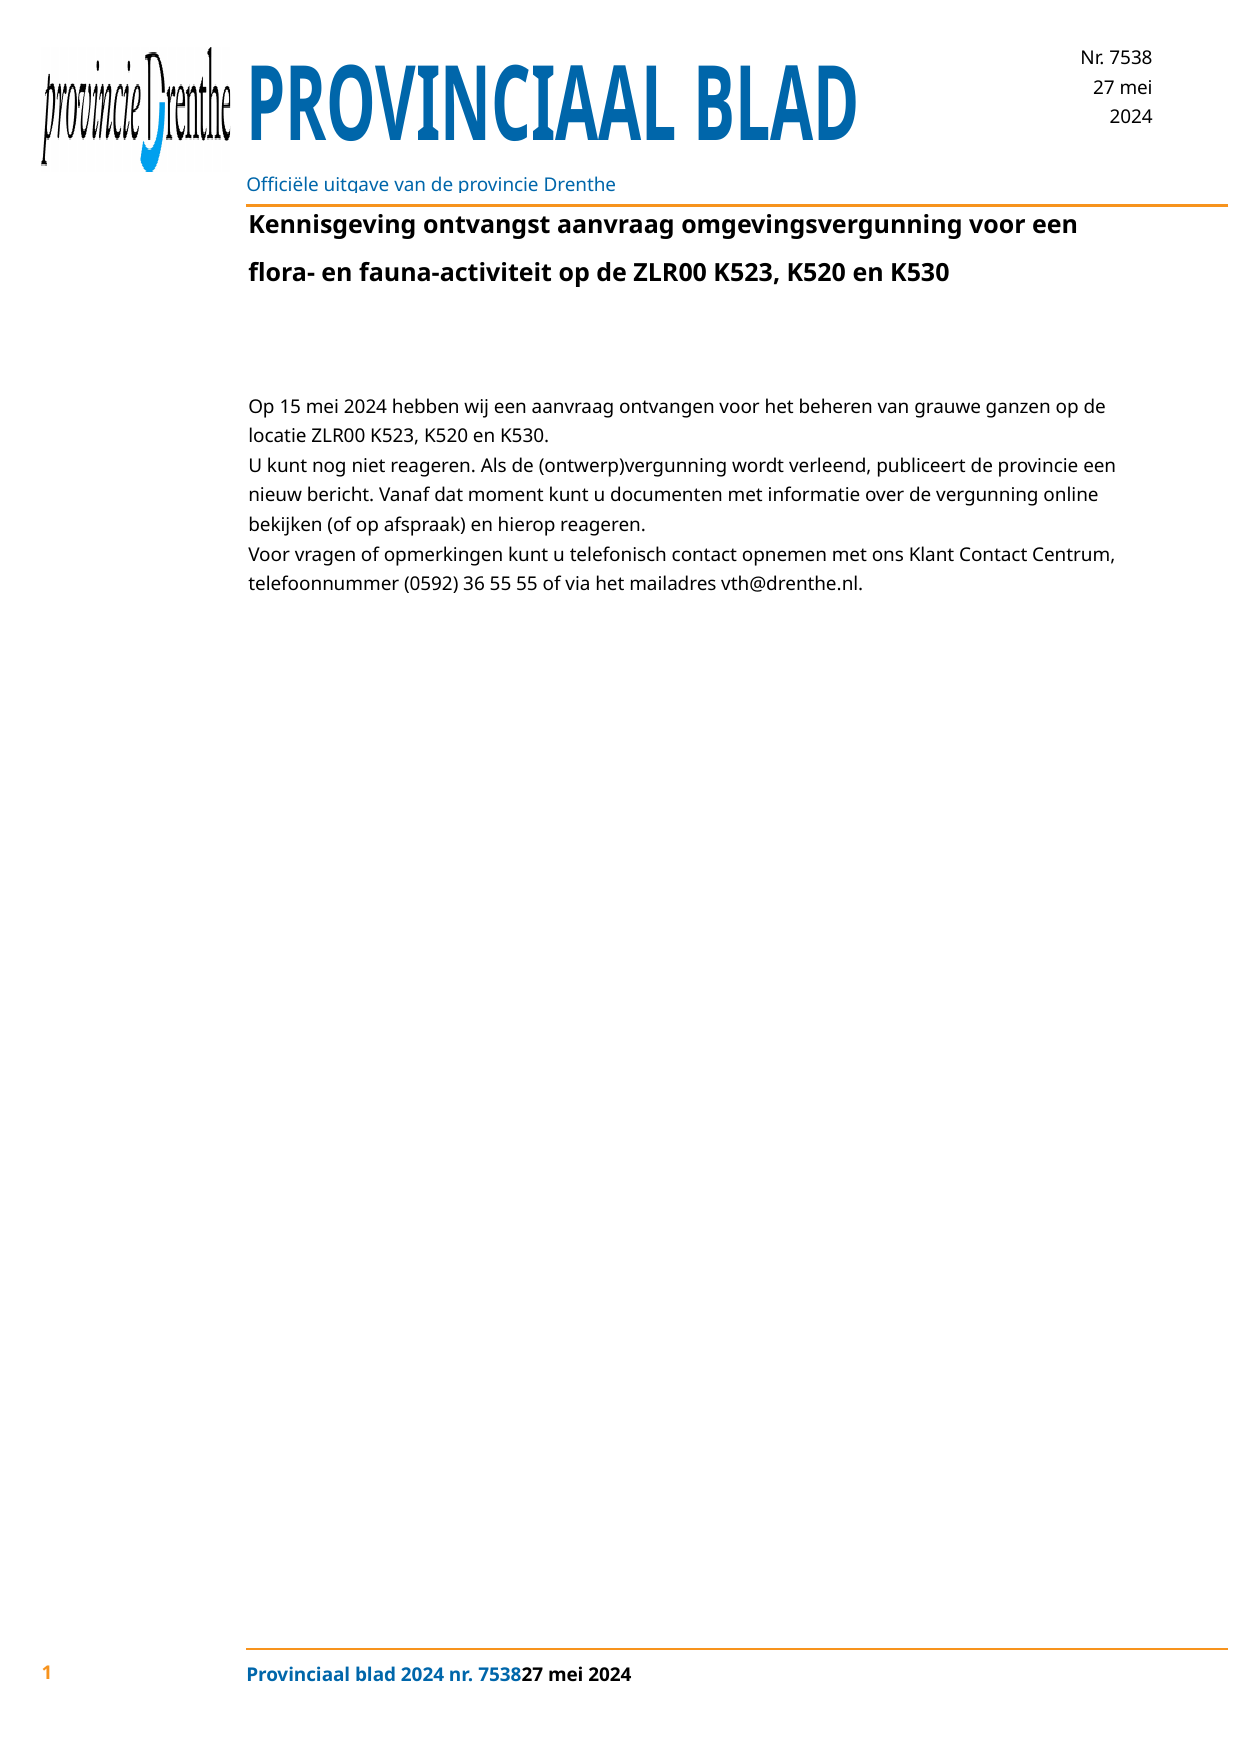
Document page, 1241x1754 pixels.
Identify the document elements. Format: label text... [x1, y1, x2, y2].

text Kennisgeving ontvangst aanvraag omgevingsvergunning voor een flora- en fauna-activiteit op de ZLR00 K523, K520 en K530 [248, 207, 1152, 288]
text Voor vragen of opmerkingen kunt u telefonisch contact opnemen met ons Klant Contact Centrum, telefoonnummer (0592) 36 55 55 of via het mailadres vth@drenthe.nl. [248, 541, 1152, 596]
text U kunt nog niet reageren. Als de (ontwerp)vergunning wordt verleend, publiceert de provincie een nieuw bericht. Vanaf dat moment kunt u documenten met informatie over de vergunning online bekijken (of op afspraak) en hierop reageren. [248, 452, 1152, 537]
picture [41, 47, 231, 172]
text Op 15 mei 2024 hebben wij een aanvraag ontvangen voor het beheren van grauwe ganzen op de locatie ZLR00 K523, K520 en K530. [248, 393, 1152, 448]
